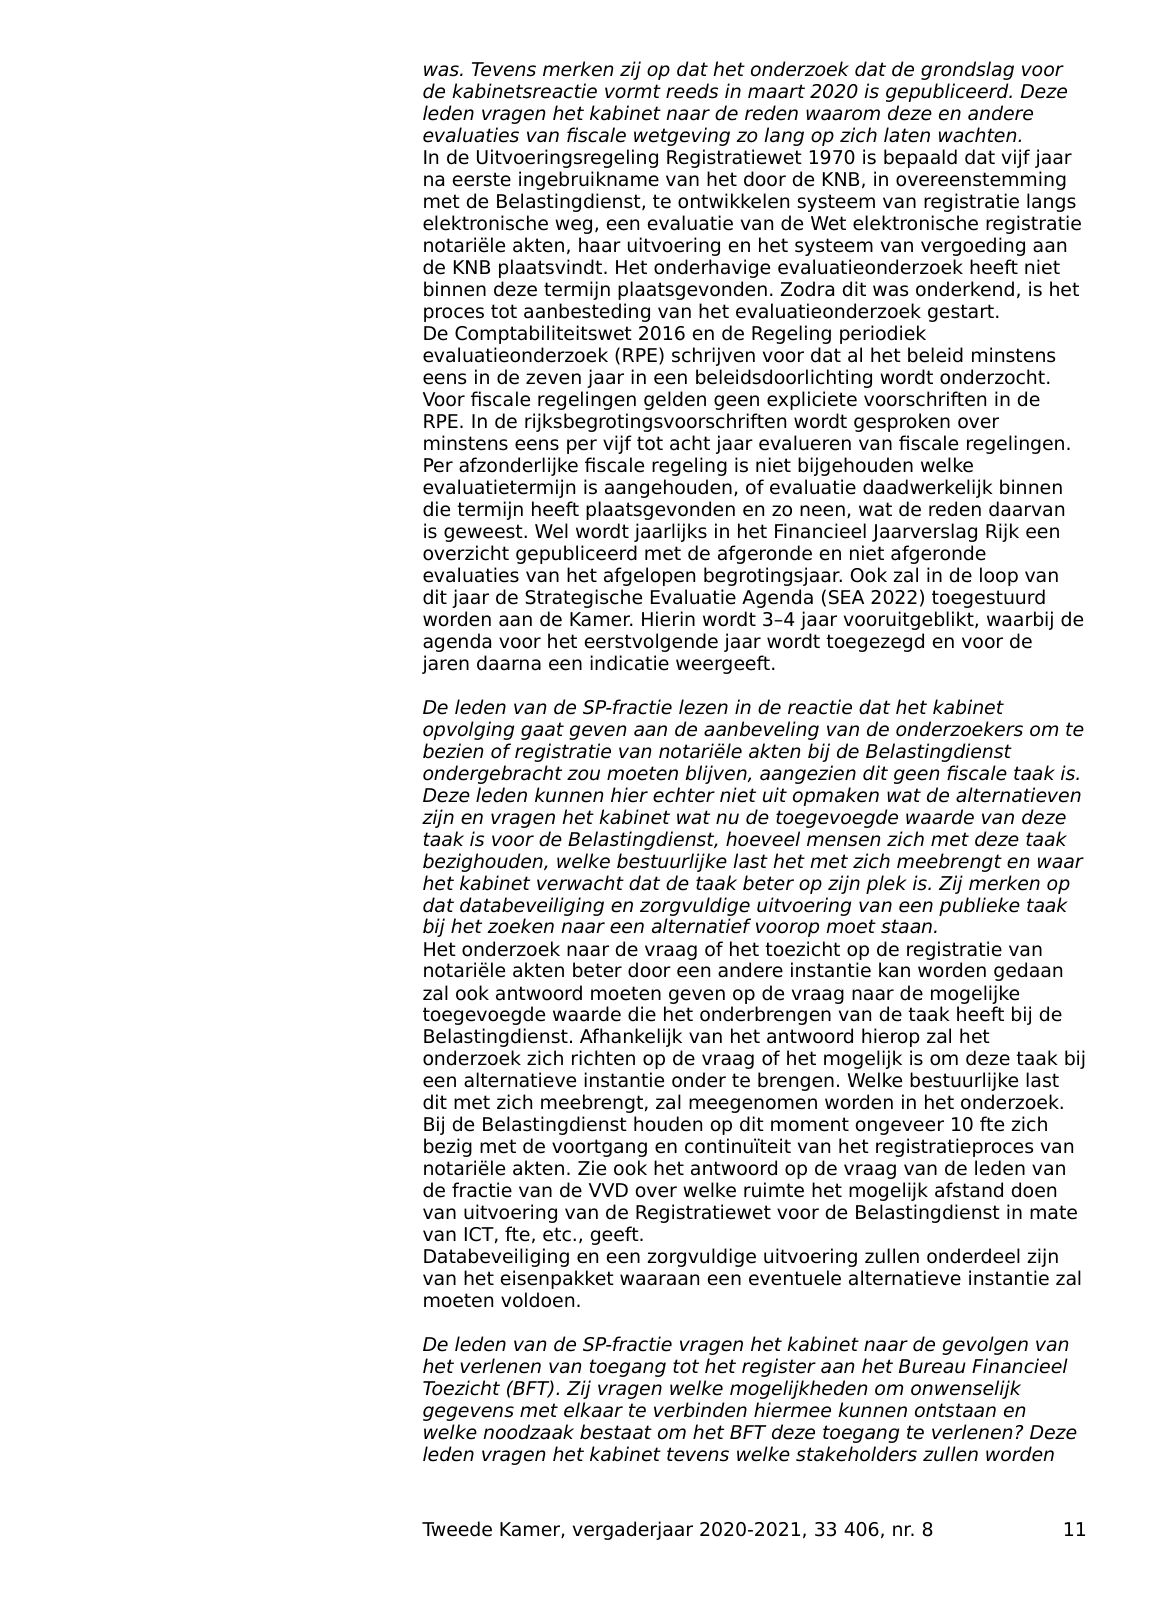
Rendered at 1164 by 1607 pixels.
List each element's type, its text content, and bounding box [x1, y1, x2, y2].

text De Comptabiliteitswet 2016 en de Regeling periodiek evaluatieonderzoek (RPE) schrijven voor dat al het beleid minstens eens in de zeven jaar in een beleidsdoorlichting wordt onderzocht. Voor fiscale regelingen gelden geen expliciete voorschriften in de RPE. In de rijksbegrotingsvoorschriften wordt gesproken over minstens eens per vijf tot acht jaar evalueren van fiscale regelingen. [422, 323, 1087, 455]
text De leden van de SP-fractie vragen het kabinet naar de gevolgen van het verlenen van toegang tot het register aan het Bureau Financieel Toezicht (BFT). Zij vragen welke mogelijkheden om onwenselijk gegevens met elkaar te verbinden hiermee kunnen ontstaan en welke noodzaak bestaat om het BFT deze toegang te verlenen? Deze leden vragen het kabinet tevens welke stakeholders zullen worden [422, 1334, 1087, 1466]
text Bij de Belastingdienst houden op dit moment ongeveer 10 fte zich bezig met de voortgang en continuïteit van het registratieproces van notariële akten. Zie ook het antwoord op de vraag van de leden van de fractie van de VVD over welke ruimte het mogelijk afstand doen van uitvoering van de Registratiewet voor de Belastingdienst in mate van ICT, fte, etc., geeft. [422, 1114, 1087, 1246]
text Databeveiliging en een zorgvuldige uitvoering zullen onderdeel zijn van het eisenpakket waaraan een eventuele alternatieve instantie zal moeten voldoen. [422, 1246, 1087, 1312]
text was. Tevens merken zij op dat het onderzoek dat de grondslag voor de kabinetsreactie vormt reeds in maart 2020 is gepubliceerd. Deze leden vragen het kabinet naar de reden waarom deze en andere evaluaties van fiscale wetgeving zo lang op zich laten wachten. [422, 59, 1087, 147]
text Het onderzoek naar de vraag of het toezicht op de registratie van notariële akten beter door een andere instantie kan worden gedaan zal ook antwoord moeten geven op de vraag naar de mogelijke toegevoegde waarde die het onderbrengen van de taak heeft bij de Belastingdienst. Afhankelijk van het antwoord hierop zal het onderzoek zich richten op de vraag of het mogelijk is om deze taak bij een alternatieve instantie onder te brengen. Welke bestuurlijke last dit met zich meebrengt, zal meegenomen worden in het onderzoek. [422, 938, 1087, 1114]
text De leden van de SP-fractie lezen in de reactie dat het kabinet opvolging gaat geven aan de aanbeveling van de onderzoekers om te bezien of registratie van notariële akten bij de Belastingdienst ondergebracht zou moeten blijven, aangezien dit geen fiscale taak is. Deze leden kunnen hier echter niet uit opmaken wat de alternatieven zijn en vragen het kabinet wat nu de toegevoegde waarde van deze taak is voor de Belastingdienst, hoeveel mensen zich met deze taak bezighouden, welke bestuurlijke last het met zich meebrengt en waar het kabinet verwacht dat de taak beter op zijn plek is. Zij merken op dat databeveiliging en zorgvuldige uitvoering van een publieke taak bij het zoeken naar een alternatief voorop moet staan. [422, 697, 1087, 938]
text In de Uitvoeringsregeling Registratiewet 1970 is bepaald dat vijf jaar na eerste ingebruikname van het door de KNB, in overeenstemming met de Belastingdienst, te ontwikkelen systeem van registratie langs elektronische weg, een evaluatie van de Wet elektronische registratie notariële akten, haar uitvoering en het systeem van vergoeding aan de KNB plaatsvindt. Het onderhavige evaluatieonderzoek heeft niet binnen deze termijn plaatsgevonden. Zodra dit was onderkend, is het proces tot aanbesteding van het evaluatieonderzoek gestart. [422, 147, 1087, 323]
text Per afzonderlijke fiscale regeling is niet bijgehouden welke evaluatietermijn is aangehouden, of evaluatie daadwerkelijk binnen die termijn heeft plaatsgevonden en zo neen, wat de reden daarvan is geweest. Wel wordt jaarlijks in het Financieel Jaarverslag Rijk een overzicht gepubliceerd met de afgeronde en niet afgeronde evaluaties van het afgelopen begrotingsjaar. Ook zal in de loop van dit jaar de Strategische Evaluatie Agenda (SEA 2022) toegestuurd worden aan de Kamer. Hierin wordt 3–4 jaar vooruitgeblikt, waarbij de agenda voor het eerstvolgende jaar wordt toegezegd en voor de jaren daarna een indicatie weergeeft. [422, 455, 1087, 674]
